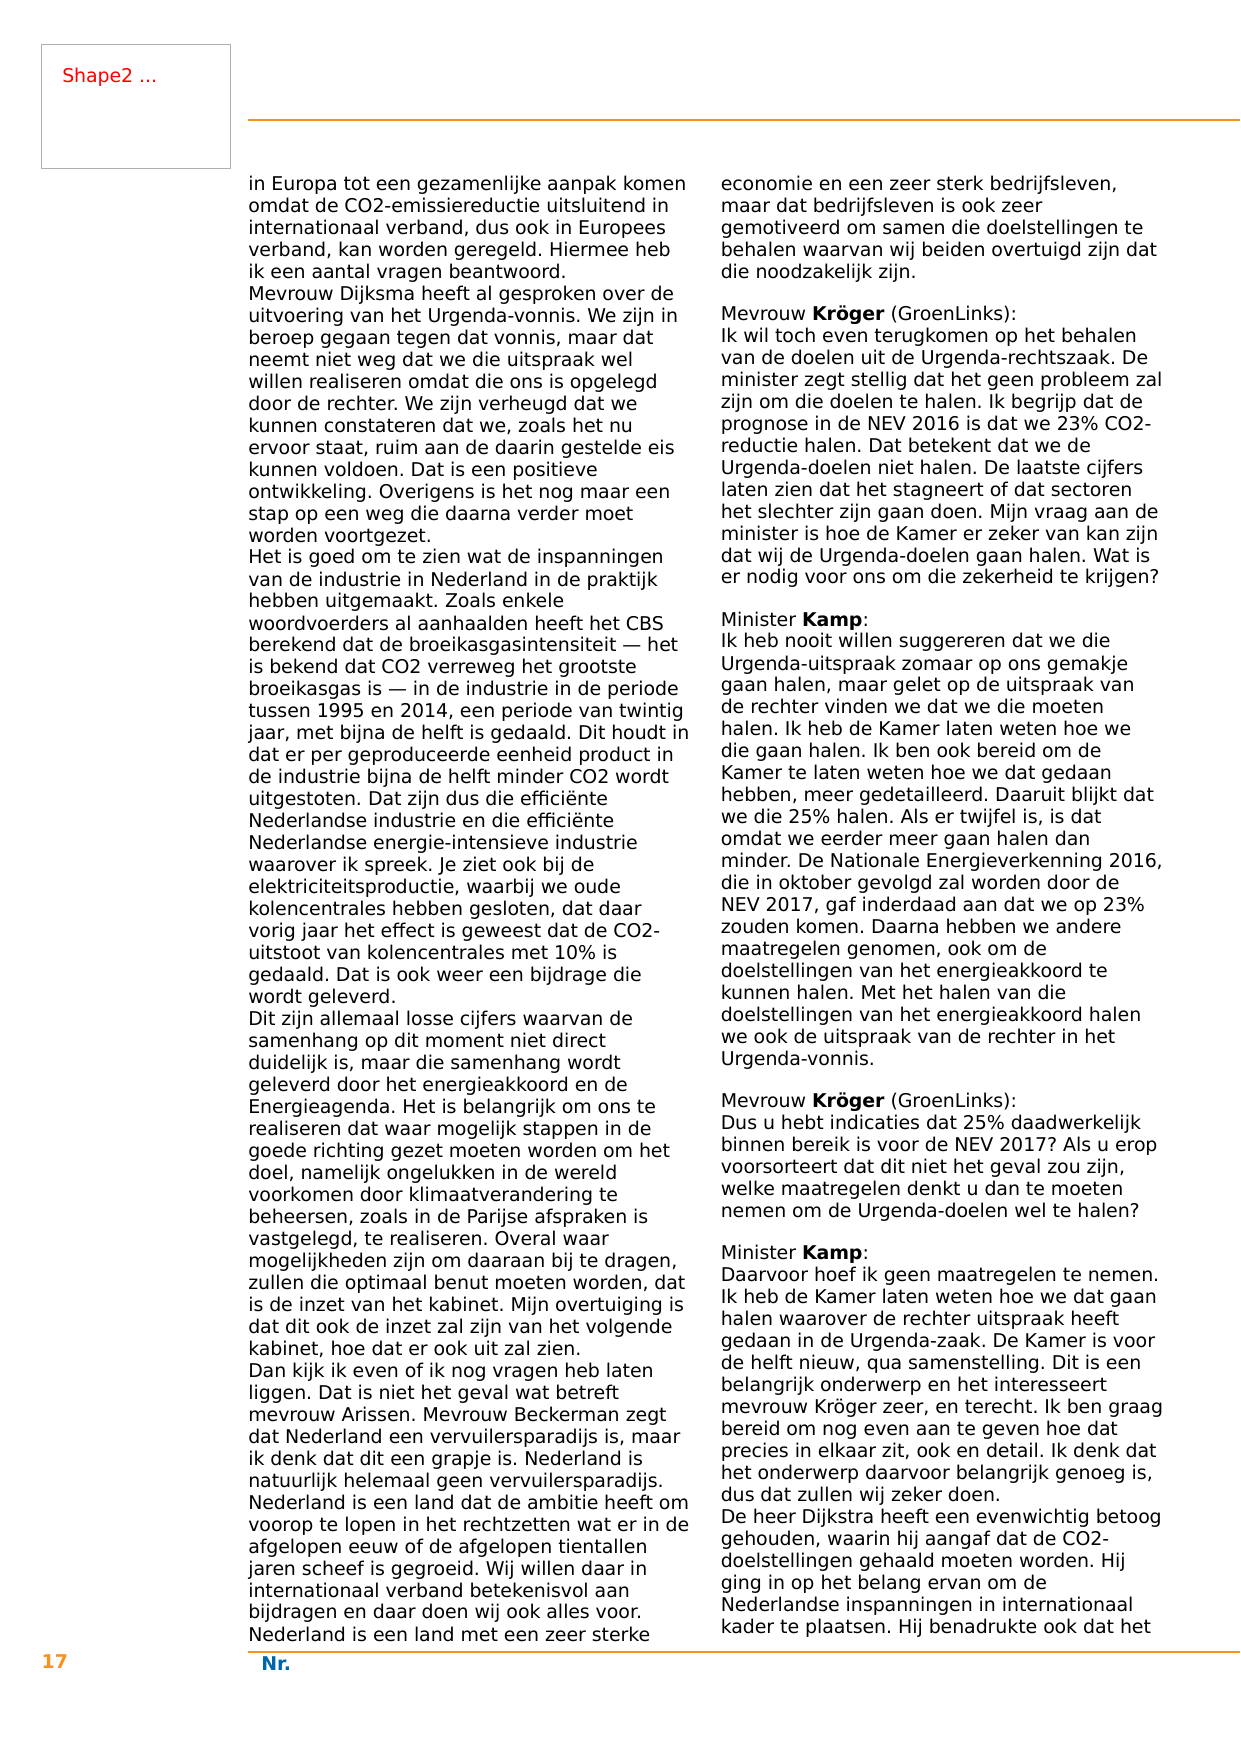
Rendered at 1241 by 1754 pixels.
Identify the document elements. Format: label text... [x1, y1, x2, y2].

text Daarvoor hoef ik geen maatregelen te nemen. Ik heb de Kamer laten weten hoe we dat gaan halen waarover de rechter uitspraak heeft gedaan in de Urgenda-zaak. De Kamer is voor de helft nieuw, qua samenstelling. Dit is een belangrijk onderwerp en het interesseert mevrouw Kröger zeer, en terecht. Ik ben graag bereid om nog even aan te geven hoe dat precies in elkaar zit, ook en detail. Ik denk dat het onderwerp daarvoor belangrijk genoeg is, dus dat zullen wij zeker doen. [721, 1264, 1163, 1506]
text Minister Kamp: [721, 1242, 1163, 1264]
text Dit zijn allemaal losse cijfers waarvan de samenhang op dit moment niet direct duidelijk is, maar die samenhang wordt geleverd door het energieakkoord en de Energieagenda. Het is belangrijk om ons te realiseren dat waar mogelijk stappen in de goede richting gezet moeten worden om het doel, namelijk ongelukken in de wereld voorkomen door klimaatverandering te beheersen, zoals in de Parijse afspraken is vastgelegd, te realiseren. Overal waar mogelijkheden zijn om daaraan bij te dragen, zullen die optimaal benut moeten worden, dat is de inzet van het kabinet. Mijn overtuiging is dat dit ook de inzet zal zijn van het volgende kabinet, hoe dat er ook uit zal zien. [248, 1008, 691, 1360]
text Het is goed om te zien wat de inspanningen van de industrie in Nederland in de praktijk hebben uitgemaakt. Zoals enkele woordvoerders al aanhaalden heeft het CBS berekend dat de broeikasgasintensiteit — het is bekend dat CO2 verreweg het grootste broeikasgas is — in de industrie in de periode tussen 1995 en 2014, een periode van twintig jaar, met bijna de helft is gedaald. Dit houdt in dat er per geproduceerde eenheid product in de industrie bijna de helft minder CO2 wordt uitgestoten. Dat zijn dus die efficiënte Nederlandse industrie en die efficiënte Nederlandse energie-intensieve industrie waarover ik spreek. Je ziet ook bij de elektriciteitsproductie, waarbij we oude kolencentrales hebben gesloten, dat daar vorig jaar het effect is geweest dat de CO2-uitstoot van kolencentrales met 10% is gedaald. Dat is ook weer een bijdrage die wordt geleverd. [248, 546, 691, 1008]
text Ik heb nooit willen suggereren dat we die Urgenda-uitspraak zomaar op ons gemakje gaan halen, maar gelet op de uitspraak van de rechter vinden we dat we die moeten halen. Ik heb de Kamer laten weten hoe we die gaan halen. Ik ben ook bereid om de Kamer te laten weten hoe we dat gedaan hebben, meer gedetailleerd. Daaruit blijkt dat we die 25% halen. Als er twijfel is, is dat omdat we eerder meer gaan halen dan minder. De Nationale Energieverkenning 2016, die in oktober gevolgd zal worden door de NEV 2017, gaf inderdaad aan dat we op 23% zouden komen. Daarna hebben we andere maatregelen genomen, ook om de doelstellingen van het energieakkoord te kunnen halen. Met het halen van die doelstellingen van het energieakkoord halen we ook de uitspraak van de rechter in het Urgenda-vonnis. [721, 630, 1163, 1070]
text Ik wil toch even terugkomen op het behalen van de doelen uit de Urgenda-rechtszaak. De minister zegt stellig dat het geen probleem zal zijn om die doelen te halen. Ik begrijp dat de prognose in de NEV 2016 is dat we 23% CO2-reductie halen. Dat betekent dat we de Urgenda-doelen niet halen. De laatste cijfers laten zien dat het stagneert of dat sectoren het slechter zijn gaan doen. Mijn vraag aan de minister is hoe de Kamer er zeker van kan zijn dat wij de Urgenda-doelen gaan halen. Wat is er nodig voor ons om die zekerheid te krijgen? [721, 325, 1163, 588]
text in Europa tot een gezamenlijke aanpak komen omdat de CO2-emissiereductie uitsluitend in internationaal verband, dus ook in Europees verband, kan worden geregeld. Hiermee heb ik een aantal vragen beantwoord. [248, 173, 691, 283]
text Mevrouw Kröger (GroenLinks): [721, 303, 1163, 325]
text Dus u hebt indicaties dat 25% daadwerkelijk binnen bereik is voor de NEV 2017? Als u erop voorsorteert dat dit niet het geval zou zijn, welke maatregelen denkt u dan te moeten nemen om de Urgenda-doelen wel te halen? [721, 1112, 1163, 1222]
text Dan kijk ik even of ik nog vragen heb laten liggen. Dat is niet het geval wat betreft mevrouw Arissen. Mevrouw Beckerman zegt dat Nederland een vervuilersparadijs is, maar ik denk dat dit een grapje is. Nederland is natuurlijk helemaal geen vervuilersparadijs. Nederland is een land dat de ambitie heeft om voorop te lopen in het rechtzetten wat er in de afgelopen eeuw of de afgelopen tientallen jaren scheef is gegroeid. Wij willen daar in internationaal verband betekenisvol aan bijdragen en daar doen wij ook alles voor. Nederland is een land met een zeer sterke [248, 1360, 691, 1645]
text Mevrouw Dijksma heeft al gesproken over de uitvoering van het Urgenda-vonnis. We zijn in beroep gegaan tegen dat vonnis, maar dat neemt niet weg dat we die uitspraak wel willen realiseren omdat die ons is opgelegd door de rechter. We zijn verheugd dat we kunnen constateren dat we, zoals het nu ervoor staat, ruim aan de daarin gestelde eis kunnen voldoen. Dat is een positieve ontwikkeling. Overigens is het nog maar een stap op een weg die daarna verder moet worden voortgezet. [248, 283, 691, 546]
text De heer Dijkstra heeft een evenwichtig betoog gehouden, waarin hij aangaf dat de CO2-doelstellingen gehaald moeten worden. Hij ging in op het belang ervan om de Nederlandse inspanningen in internationaal kader te plaatsen. Hij benadrukte ook dat het [721, 1506, 1163, 1637]
text Minister Kamp: [721, 608, 1163, 630]
text Mevrouw Kröger (GroenLinks): [721, 1090, 1163, 1112]
text economie en een zeer sterk bedrijfsleven, maar dat bedrijfsleven is ook zeer gemotiveerd om samen die doelstellingen te behalen waarvan wij beiden overtuigd zijn dat die noodzakelijk zijn. [721, 173, 1163, 283]
